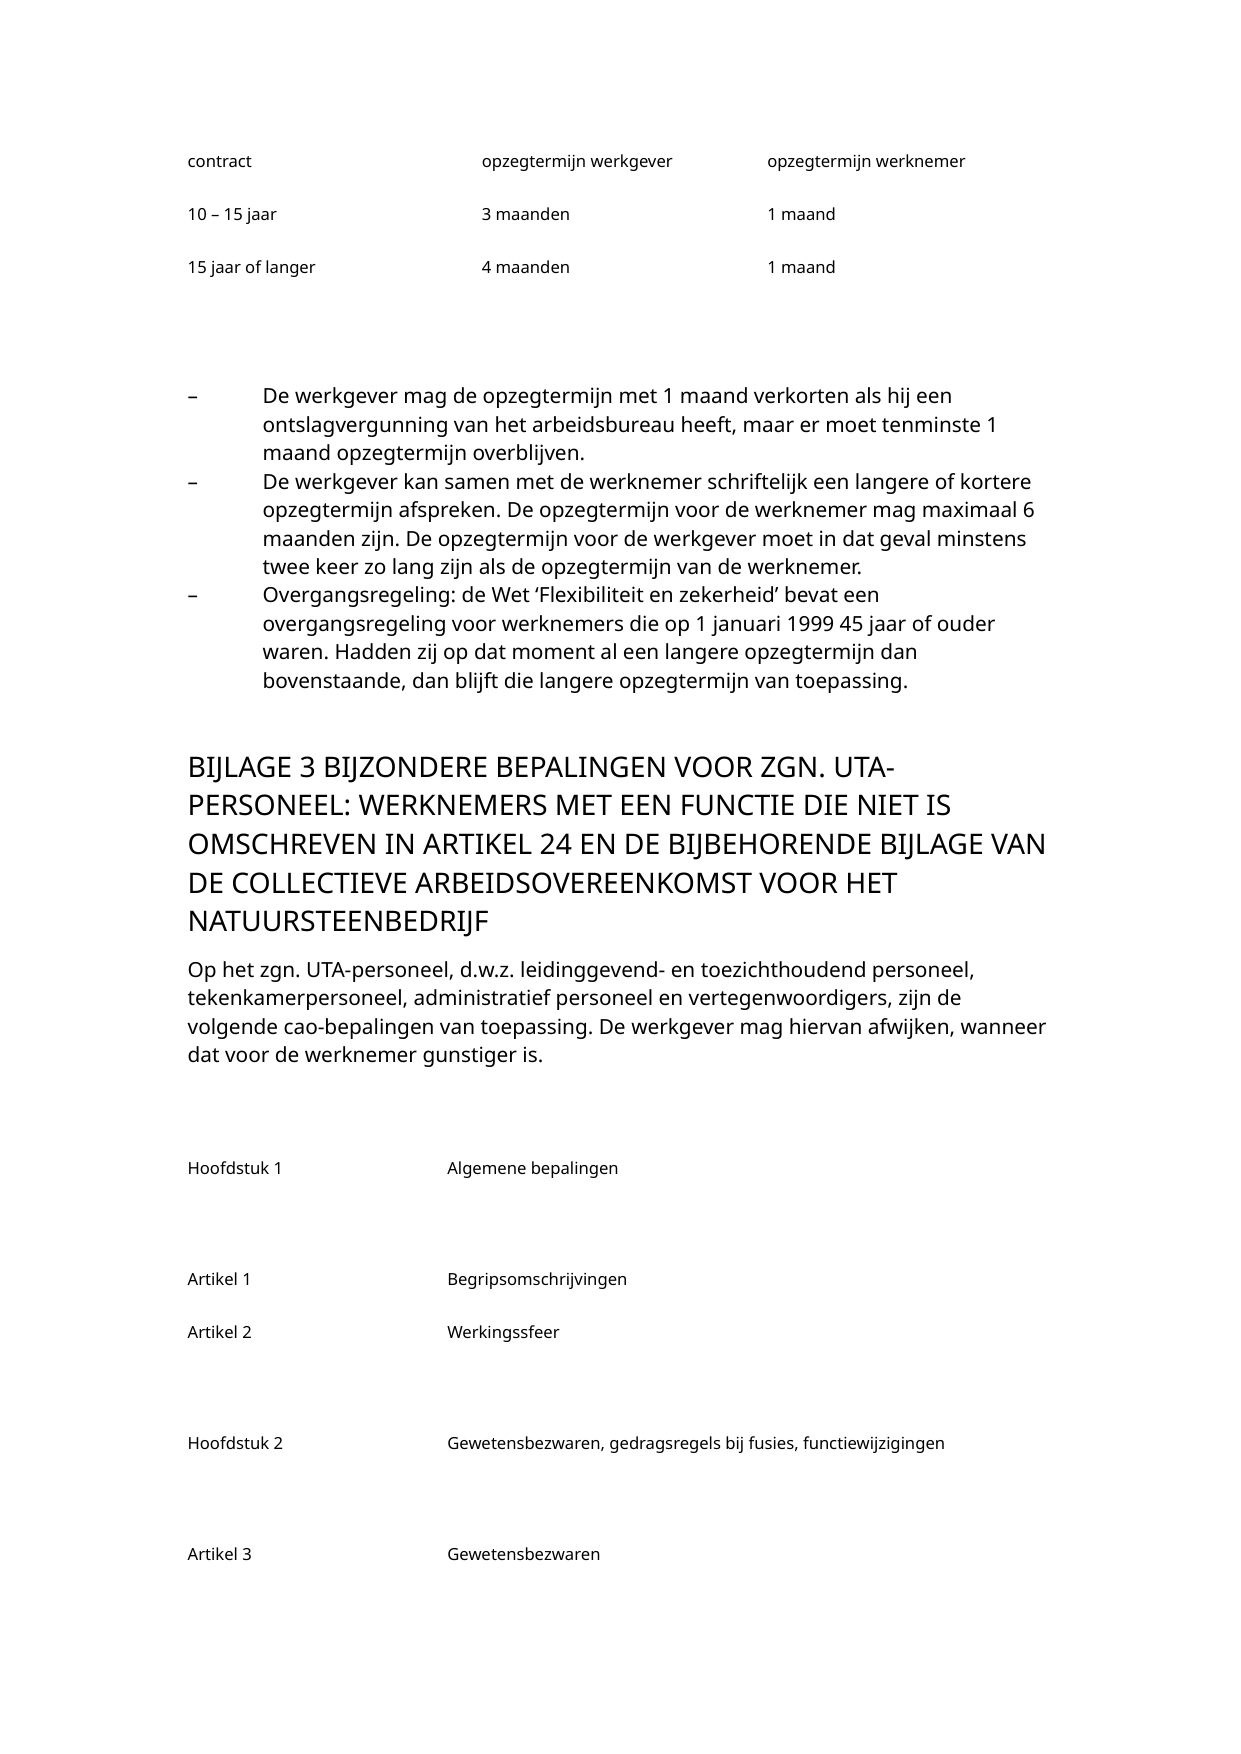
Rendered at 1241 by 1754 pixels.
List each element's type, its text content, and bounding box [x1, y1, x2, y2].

list Overgangsregeling: de Wet ‘Flexibiliteit en zekerheid’ bevat een overgangsregeling voor werknemers die op 1 januari 1999 45 jaar of ouder waren. Hadden zij op dat moment al een langere opzegtermijn dan bovenstaande, dan blijft die langere opzegtermijn van toepassing. [187, 581, 1053, 694]
text Op het zgn. UTA-personeel, d.w.z. leidinggevend- en toezichthoudend personeel, tekenkamerpersoneel, administratief personeel en vertegenwoordigers, zijn de volgende cao-bepalingen van toepassing. De werkgever mag hiervan afwijken, wanneer dat voor de werknemer gunstiger is. [187, 955, 1053, 1069]
table_cell Artikel 1 [188, 1268, 447, 1321]
table_cell [188, 1485, 447, 1543]
table_cell 3 maanden [482, 203, 767, 255]
table_cell Gewetensbezwaren, gedragsregels bij fusies, functiewijzigingen [447, 1432, 1053, 1484]
table_cell Gewetensbezwaren [447, 1543, 1053, 1566]
table_cell [447, 1485, 1053, 1543]
table_cell 10 – 15 jaar [188, 203, 482, 255]
table_cell Hoofdstuk 2 [188, 1432, 447, 1484]
table_cell Artikel 3 [188, 1543, 447, 1566]
table_header contract [188, 150, 482, 203]
list De werkgever kan samen met de werknemer schriftelijk een langere of kortere opzegtermijn afspreken. De opzegtermijn voor de werknemer mag maximaal 6 maanden zijn. De opzegtermijn voor de werkgever moet in dat geval minstens twee keer zo lang zijn als de opzegtermijn van de werknemer. [187, 467, 1053, 581]
table_cell [447, 1373, 1053, 1432]
table_cell Begripsomschrijvingen [447, 1268, 1053, 1321]
table_cell Artikel 2 [188, 1321, 447, 1373]
table_header Algemene bepalingen [447, 1157, 1053, 1209]
list De werkgever mag de opzegtermijn met 1 maand verkorten als hij een ontslagvergunning van het arbeidsbureau heeft, maar er moet tenminste 1 maand opzegtermijn overblijven. [187, 382, 1053, 467]
table_cell 1 maand [767, 203, 1053, 255]
table_cell 4 maanden [482, 255, 767, 308]
table_cell [188, 1373, 447, 1432]
table_cell [188, 1210, 447, 1268]
table_header opzegtermijn werkgever [482, 150, 767, 203]
table_cell 15 jaar of langer [188, 255, 482, 308]
table_cell [447, 1210, 1053, 1268]
subtitle BIJLAGE 3 BIJZONDERE BEPALINGEN VOOR ZGN. UTA-PERSONEEL: WERKNEMERS MET EEN FUNCTIE DIE NIET IS OMSCHREVEN IN ARTIKEL 24 EN DE BIJBEHORENDE BIJLAGE VAN DE COLLECTIEVE ARBEIDSOVEREENKOMST VOOR HET NATUURSTEENBEDRIJF [187, 747, 1053, 940]
table_cell 1 maand [767, 255, 1053, 308]
table_cell Werkingssfeer [447, 1321, 1053, 1373]
table_header Hoofdstuk 1 [188, 1157, 447, 1209]
table_header opzegtermijn werknemer [767, 150, 1053, 203]
